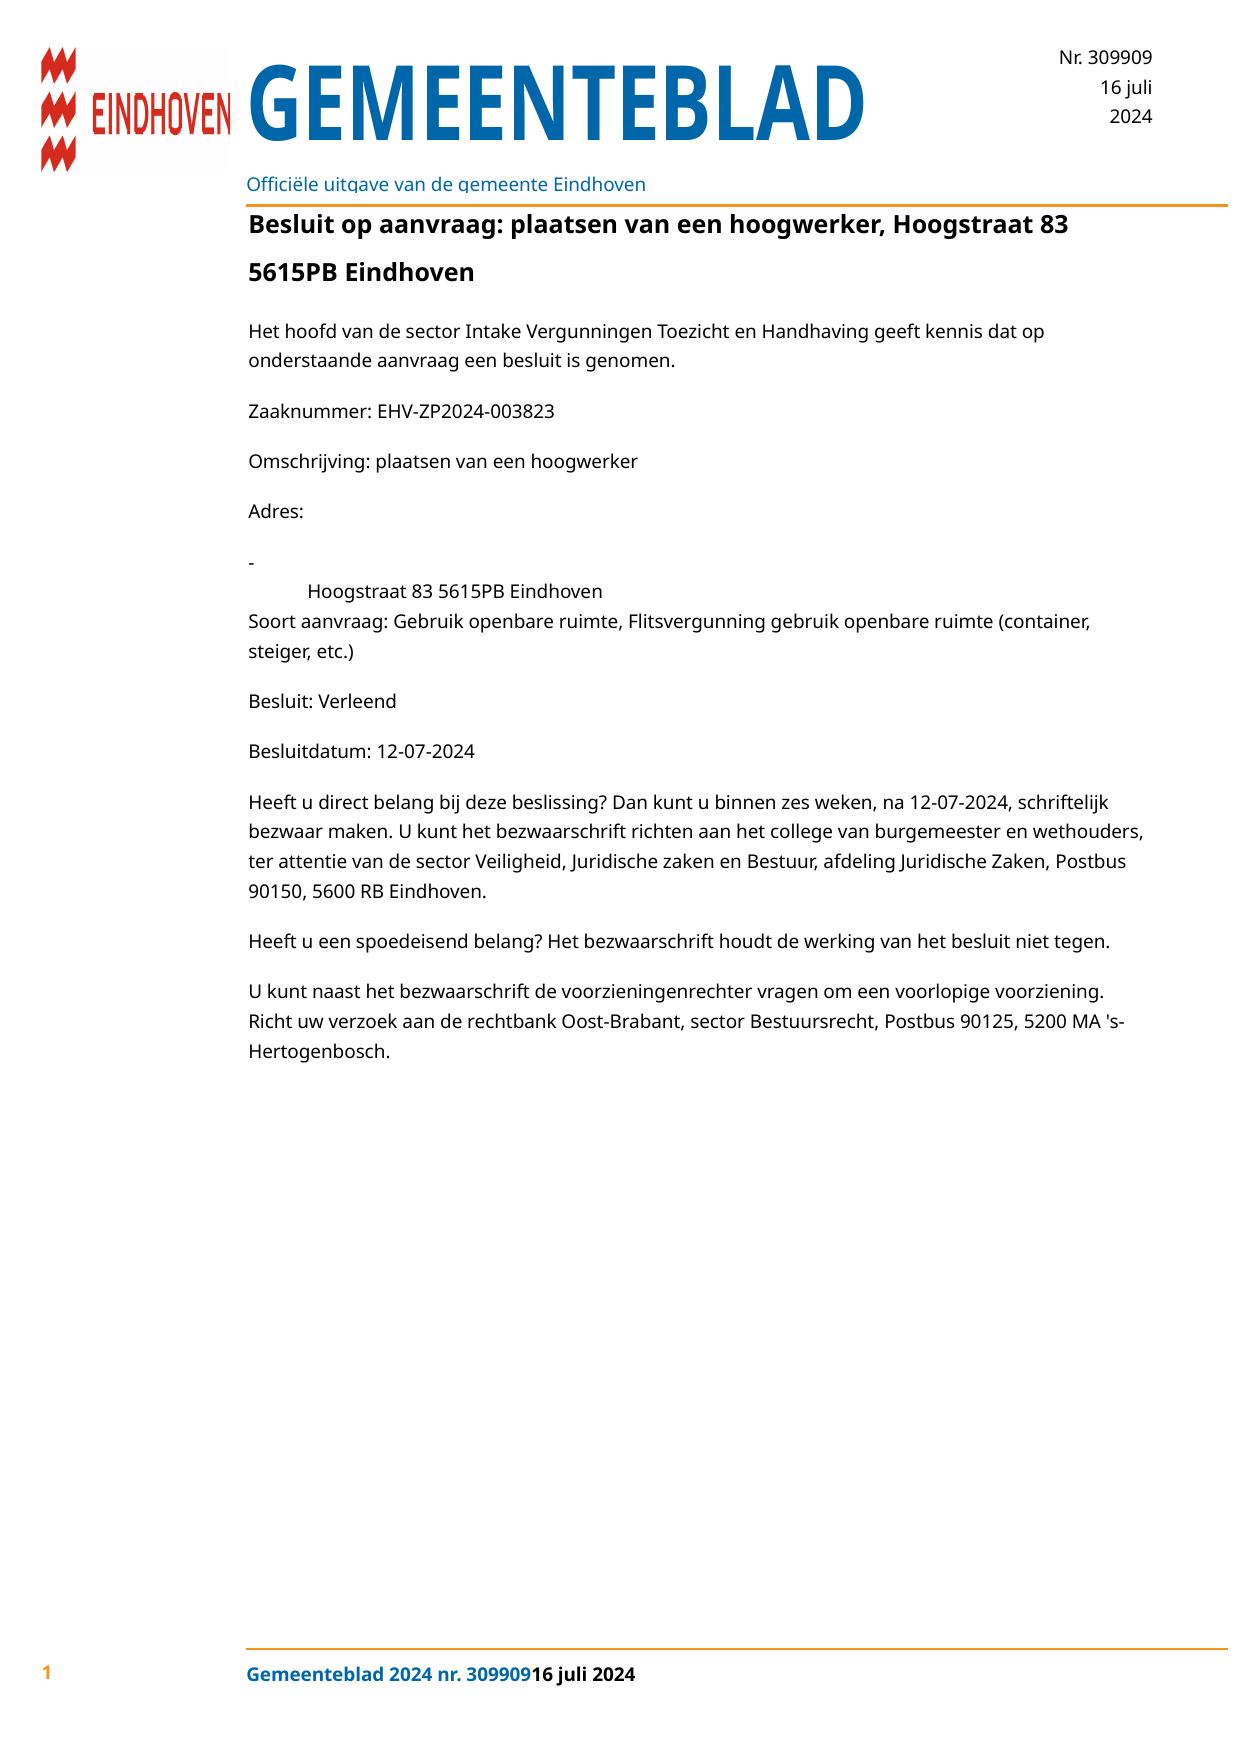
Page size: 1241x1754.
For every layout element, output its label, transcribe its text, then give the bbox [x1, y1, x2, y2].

text Zaaknummer: EHV-ZP2024-003823 [248, 398, 1152, 424]
text Adres: [248, 499, 1152, 524]
text Het hoofd van de sector Intake Vergunningen Toezicht en Handhaving geeft kennis dat op onderstaande aanvraag een besluit is genomen. [248, 318, 1152, 373]
text Besluitdatum: 12-07-2024 [248, 739, 1152, 764]
list Hoogstraat 83 5615PB Eindhoven [248, 579, 1152, 604]
text U kunt naast het bezwaarschrift de voorzieningenrechter vragen om een voorlopige voorziening. Richt uw verzoek aan de rechtbank Oost-Brabant, sector Bestuursrecht, Postbus 90125, 5200 MA 's-Hertogenbosch. [248, 979, 1152, 1064]
text Heeft u een spoedeisend belang? Het bezwaarschrift houdt de werking van het besluit niet tegen. [248, 928, 1152, 954]
text Soort aanvraag: Gebruik openbare ruimte, Flitsvergunning gebruik openbare ruimte (container, steiger, etc.) [248, 608, 1152, 664]
picture [41, 47, 231, 172]
text Besluit: Verleend [248, 688, 1152, 714]
text Omschrijving: plaatsen van een hoogwerker [248, 448, 1152, 474]
text Heeft u direct belang bij deze beslissing? Dan kunt u binnen zes weken, na 12-07-2024, schriftelijk bezwaar maken. U kunt het bezwaarschrift richten aan het college van burgemeester en wethouders, ter attentie van de sector Veiligheid, Juridische zaken en Bestuur, afdeling Juridische Zaken, Postbus 90150, 5600 RB Eindhoven. [248, 789, 1152, 904]
text Besluit op aanvraag: plaatsen van een hoogwerker, Hoogstraat 83 5615PB Eindhoven [248, 207, 1152, 288]
